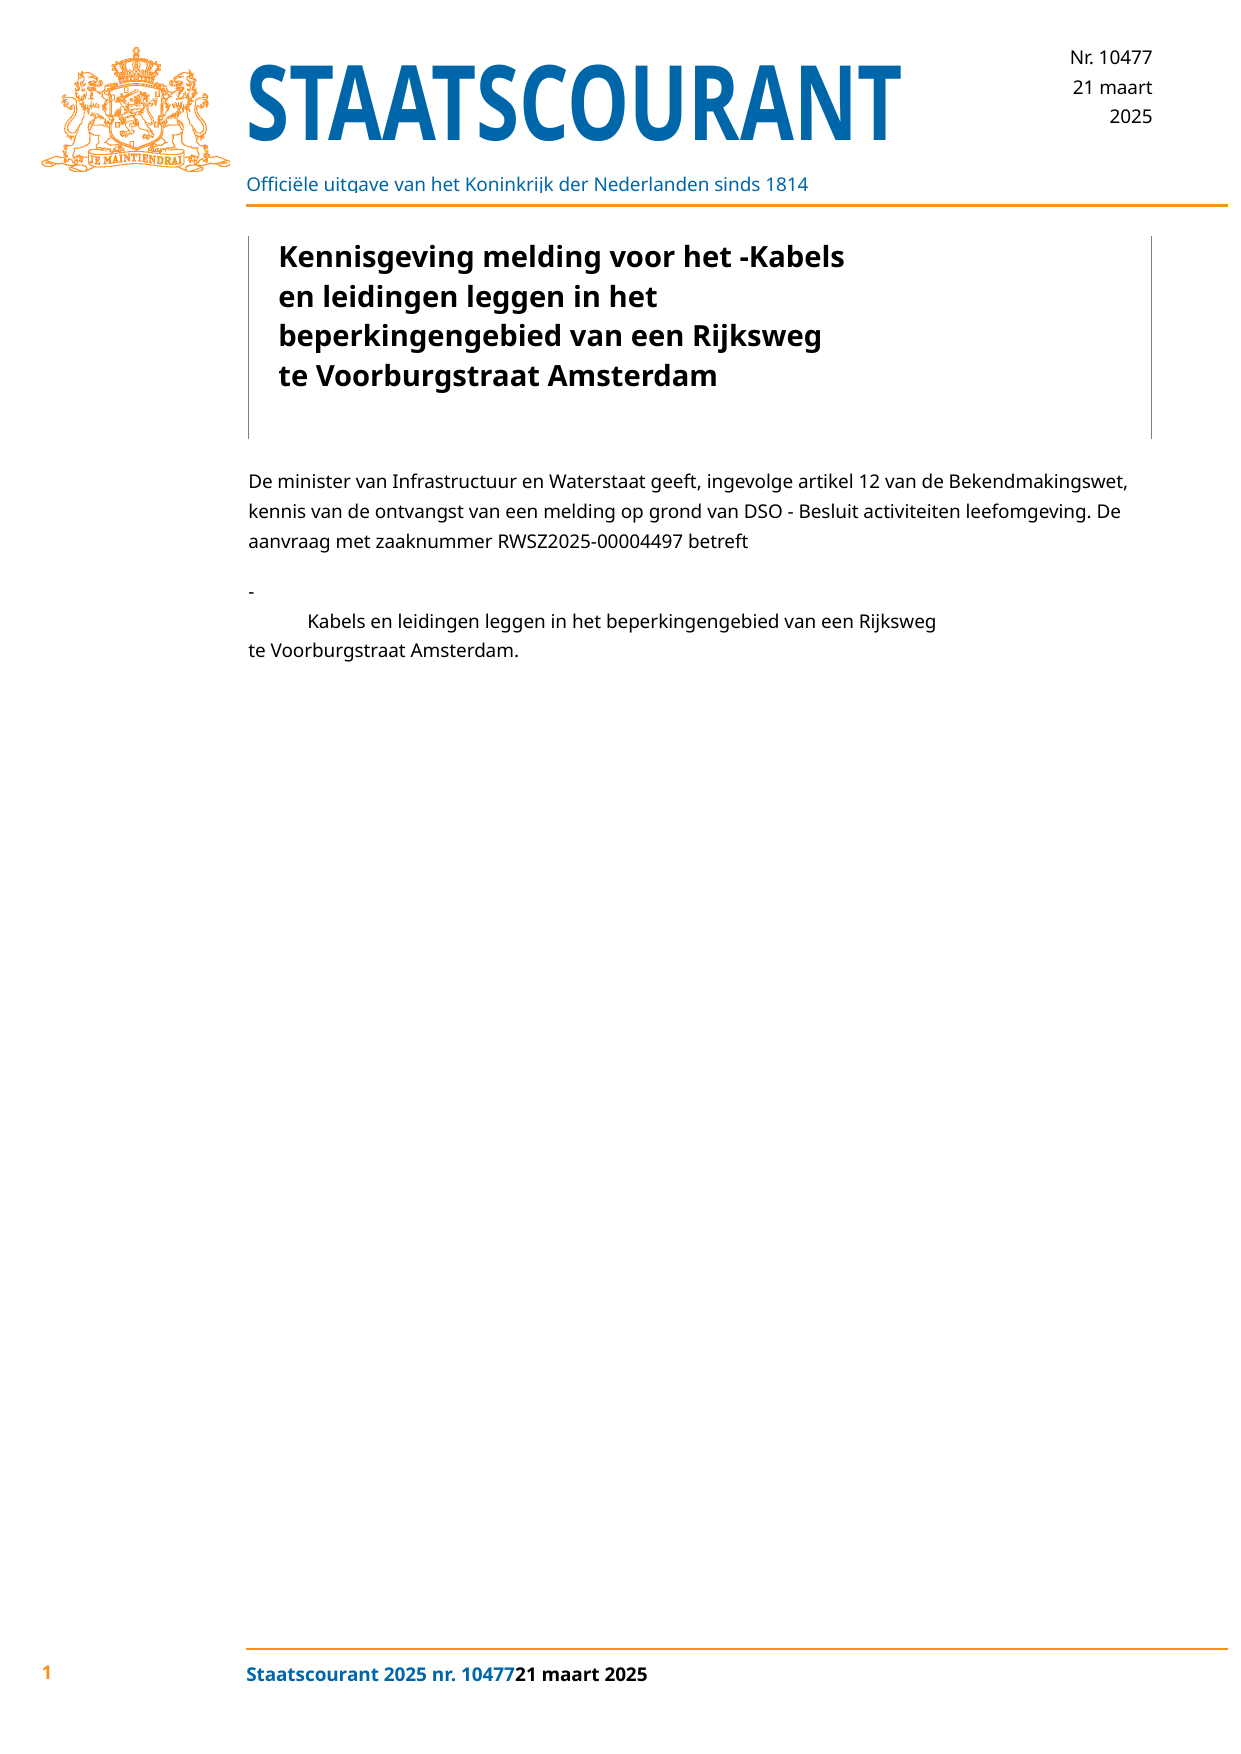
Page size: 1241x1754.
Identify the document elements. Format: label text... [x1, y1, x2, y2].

picture [41, 47, 231, 172]
table_header [1090, 236, 1151, 413]
table_header [850, 236, 912, 413]
list Kabels en leidingen leggen in het beperkingengebied van een Rijksweg [248, 608, 1152, 633]
table_header Kennisgeving melding voor het -Kabels en leidingen leggen in het beperkingengebied van een Rijksweg te Voorburgstraat Amsterdam [249, 236, 850, 439]
text De minister van Infrastructuur en Waterstaat geeft, ingevolge artikel 12 van de Bekendmakingswet, kennis van de ontvangst van een melding op grond van DSO - Besluit activiteiten leefomgeving. De aanvraag met zaaknummer RWSZ2025-00004497 betreft [248, 469, 1152, 553]
table_header [850, 414, 1151, 439]
text te Voorburgstraat Amsterdam. [248, 637, 1152, 663]
picture [912, 236, 1090, 414]
